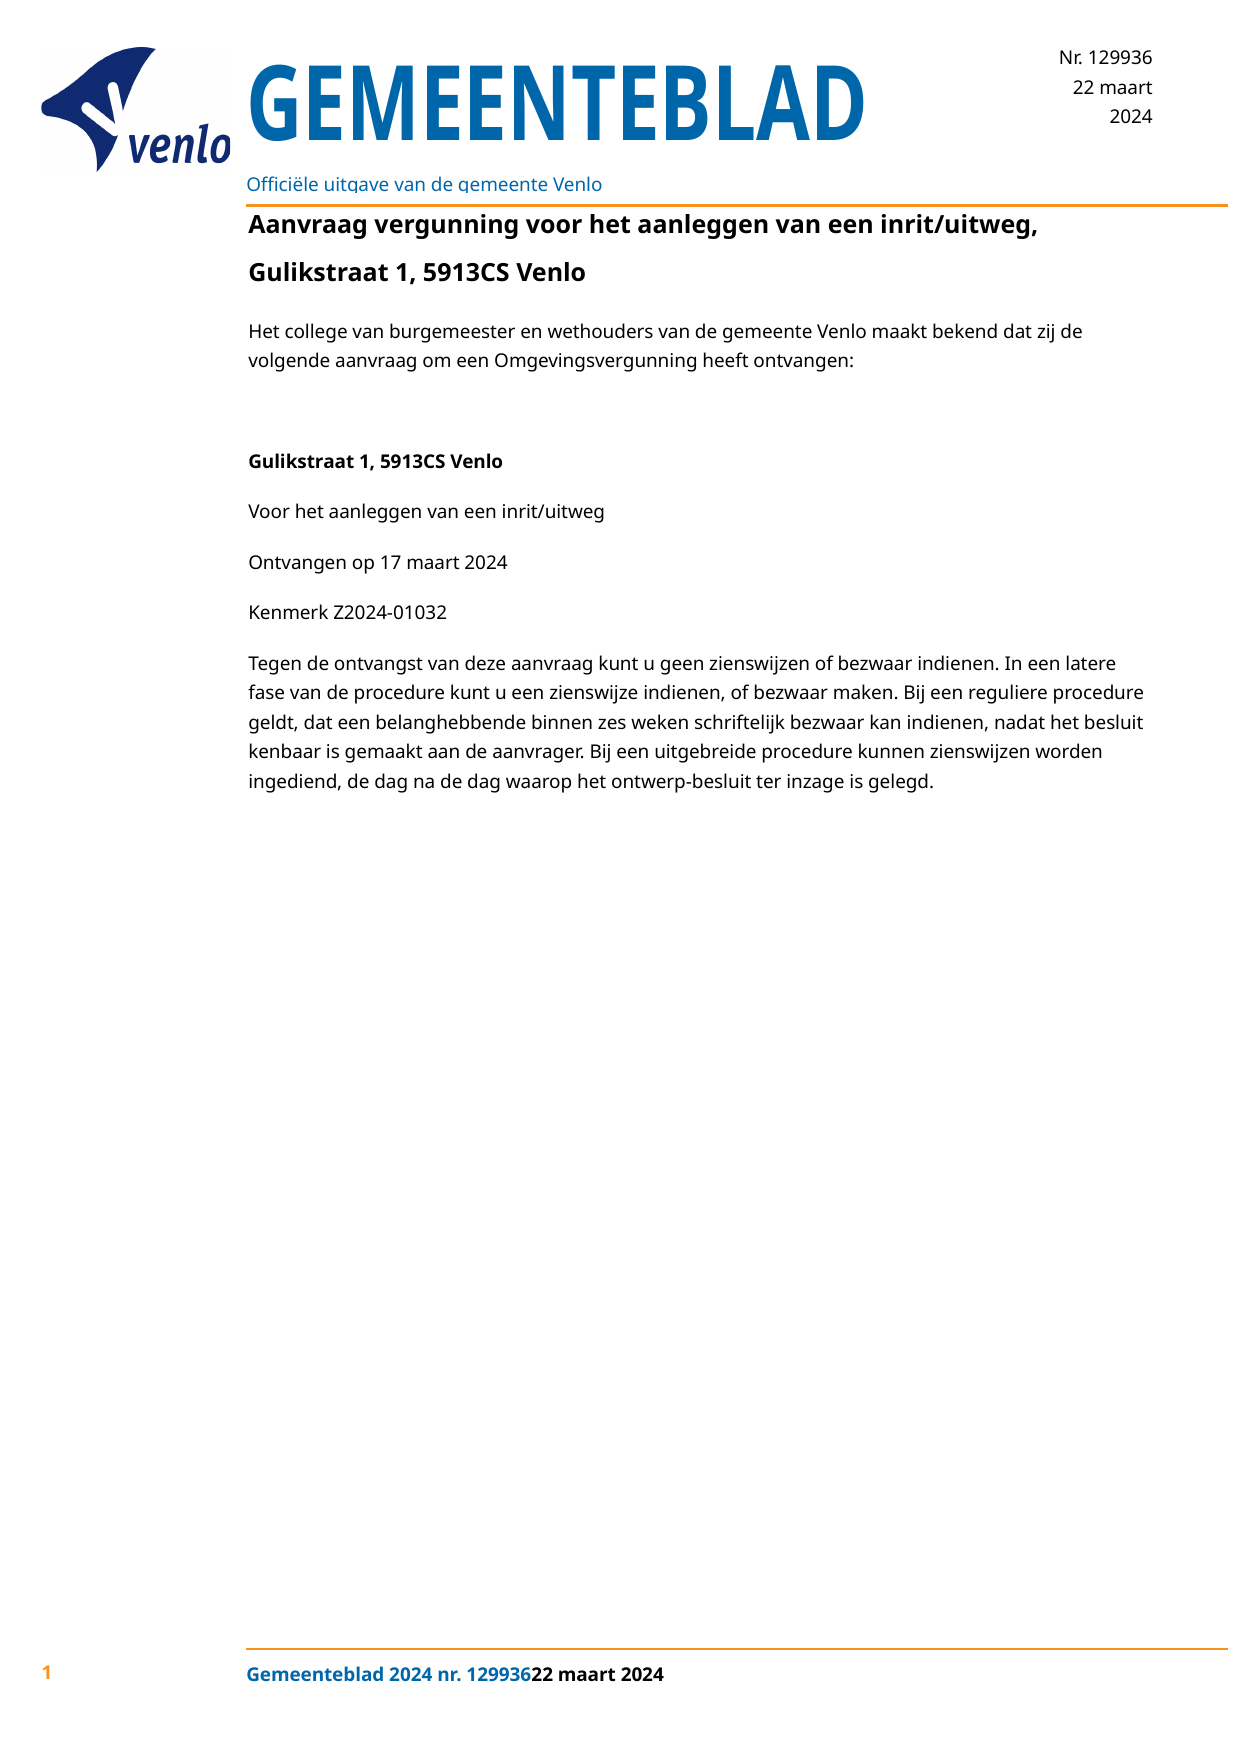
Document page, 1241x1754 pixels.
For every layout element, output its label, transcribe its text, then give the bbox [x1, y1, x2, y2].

text Kenmerk Z2024-01032 [248, 599, 1152, 625]
text Gulikstraat 1, 5913CS Venlo [248, 448, 1152, 474]
text Voor het aanleggen van een inrit/uitweg [248, 499, 1152, 524]
text Tegen de ontvangst van deze aanvraag kunt u geen zienswijzen of bezwaar indienen. In een latere fase van de procedure kunt u een zienswijze indienen, of bezwaar maken. Bij een reguliere procedure geldt, dat een belanghebbende binnen zes weken schriftelijk bezwaar kan indienen, nadat het besluit kenbaar is gemaakt aan de aanvrager. Bij een uitgebreide procedure kunnen zienswijzen worden ingediend, de dag na de dag waarop het ontwerp-besluit ter inzage is gelegd. [248, 650, 1152, 794]
text Aanvraag vergunning voor het aanleggen van een inrit/uitweg, Gulikstraat 1, 5913CS Venlo [248, 207, 1152, 288]
picture [41, 47, 231, 172]
text Het college van burgemeester en wethouders van de gemeente Venlo maakt bekend dat zij de volgende aanvraag om een Omgevingsvergunning heeft ontvangen: [248, 318, 1152, 373]
text Ontvangen op 17 maart 2024 [248, 549, 1152, 575]
